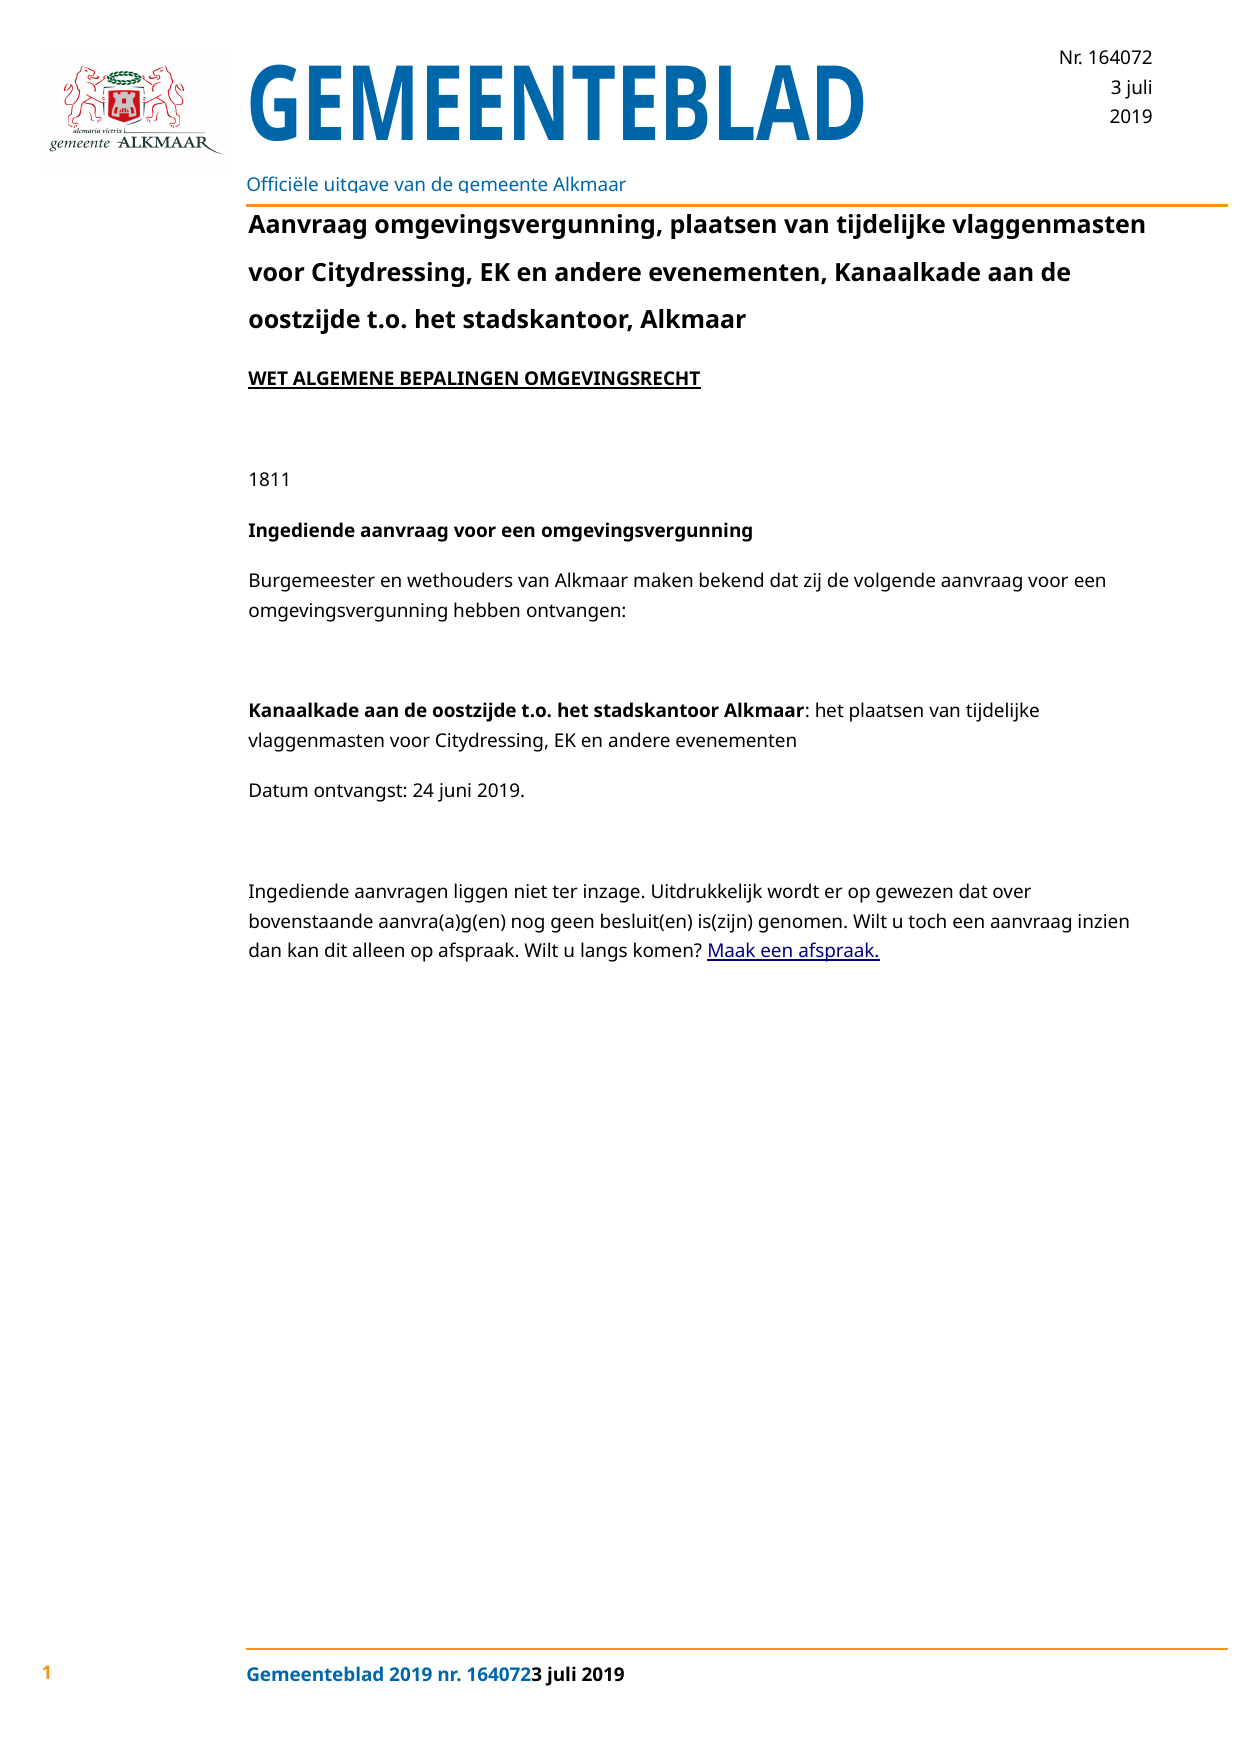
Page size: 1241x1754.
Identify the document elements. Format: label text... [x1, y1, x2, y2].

text Ingediende aanvraag voor een omgevingsvergunning [248, 517, 1152, 542]
picture [41, 47, 231, 172]
text Burgemeester en wethouders van Alkmaar maken bekend dat zij de volgende aanvraag voor een omgevingsvergunning hebben ontvangen: [248, 567, 1152, 622]
text WET ALGEMENE BEPALINGEN OMGEVINGSRECHT [248, 366, 1152, 391]
text Ingediende aanvragen liggen niet ter inzage. Uitdrukkelijk wordt er op gewezen dat over bovenstaande aanvra(a)g(en) nog geen besluit(en) is(zijn) genomen. Wilt u toch een aanvraag inzien dan kan dit alleen op afspraak. Wilt u langs komen? Maak een afspraak. [248, 878, 1152, 963]
text 1811 [248, 466, 1152, 492]
text Kanaalkade aan de oostzijde t.o. het stadskantoor Alkmaar: het plaatsen van tijdelijke vlaggenmasten voor Citydressing, EK en andere evenementen [248, 698, 1152, 753]
text Aanvraag omgevingsvergunning, plaatsen van tijdelijke vlaggenmasten voor Citydressing, EK en andere evenementen, Kanaalkade aan de oostzijde t.o. het stadskantoor, Alkmaar [248, 207, 1152, 336]
text Datum ontvangst: 24 juni 2019. [248, 778, 1152, 803]
